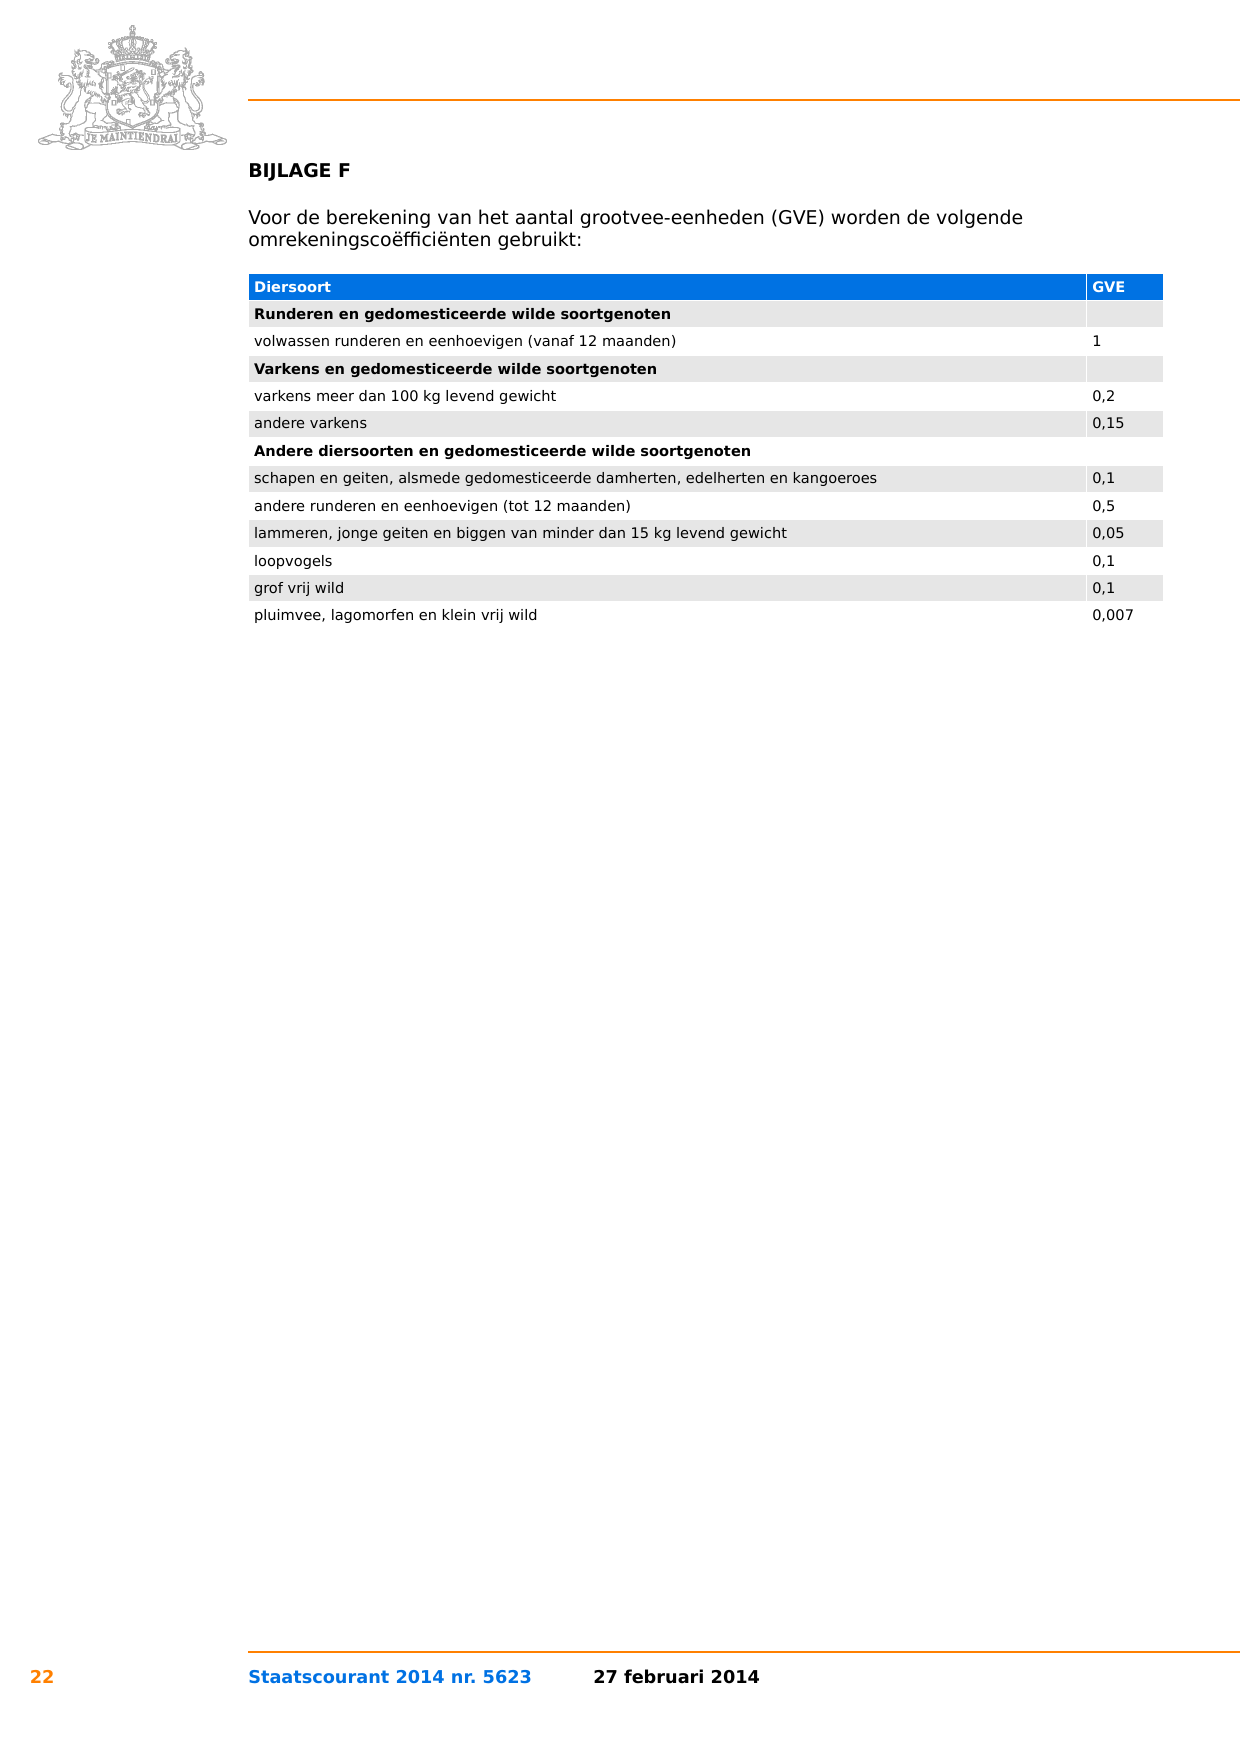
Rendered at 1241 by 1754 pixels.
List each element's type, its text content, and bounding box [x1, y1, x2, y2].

table_cell Andere diersoorten en gedomesticeerde wilde soortgenoten [249, 438, 1086, 464]
table_header Diersoort [249, 274, 1086, 300]
table_cell andere varkens [249, 411, 1086, 437]
table_cell 0,1 [1087, 575, 1163, 601]
table_cell grof vrij wild [249, 575, 1086, 601]
subtitle BIJLAGE F [248, 160, 1163, 182]
table_cell 1 [1087, 329, 1163, 355]
table_cell volwassen runderen en eenhoevigen (vanaf 12 maanden) [249, 329, 1086, 355]
table_cell 0,5 [1087, 493, 1163, 519]
table_cell [1087, 301, 1163, 327]
table_header GVE [1087, 274, 1163, 300]
table_cell 0,05 [1087, 520, 1163, 547]
table_cell varkens meer dan 100 kg levend gewicht [249, 383, 1086, 410]
table_cell schapen en geiten, alsmede gedomesticeerde damherten, edelherten en kangoeroes [249, 466, 1086, 492]
table_cell 0,15 [1087, 411, 1163, 437]
picture [38, 25, 227, 150]
table_cell loopvogels [249, 548, 1086, 574]
table_cell [1087, 438, 1163, 464]
table_cell pluimvee, lagomorfen en klein vrij wild [249, 603, 1086, 629]
table_cell Varkens en gedomesticeerde wilde soortgenoten [249, 356, 1086, 382]
table_cell 0,1 [1087, 466, 1163, 492]
text Voor de berekening van het aantal grootvee-eenheden (GVE) worden de volgende omrekeningscoëfficiënten gebruikt: [248, 207, 1163, 251]
table_cell [1087, 356, 1163, 382]
table_cell lammeren, jonge geiten en biggen van minder dan 15 kg levend gewicht [249, 520, 1086, 547]
table_cell 0,007 [1087, 603, 1163, 629]
table_cell andere runderen en eenhoevigen (tot 12 maanden) [249, 493, 1086, 519]
table_cell Runderen en gedomesticeerde wilde soortgenoten [249, 301, 1086, 327]
table_cell 0,2 [1087, 383, 1163, 410]
table_cell 0,1 [1087, 548, 1163, 574]
